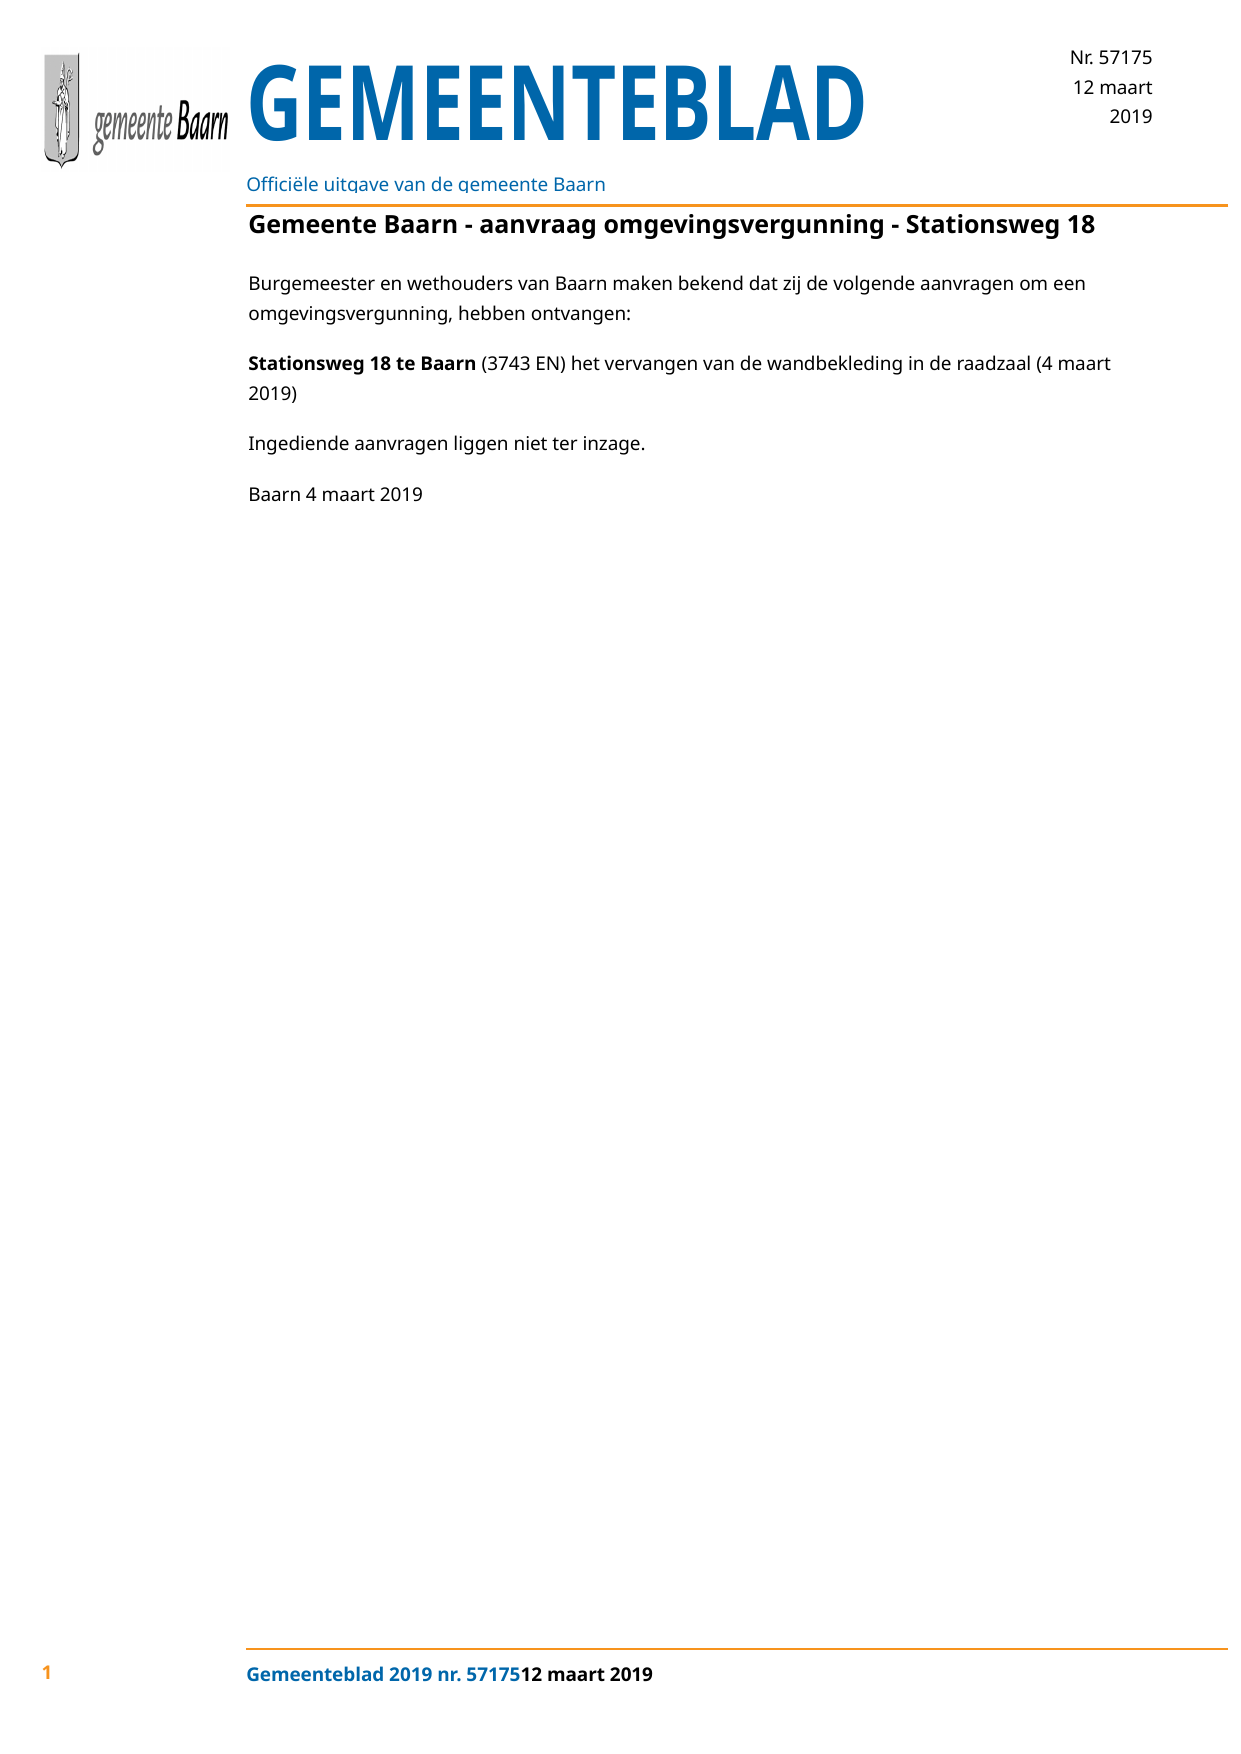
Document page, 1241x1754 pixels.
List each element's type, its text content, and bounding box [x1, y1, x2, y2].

text Baarn 4 maart 2019 [248, 481, 1152, 506]
text Ingediende aanvragen liggen niet ter inzage. [248, 430, 1152, 456]
picture [41, 47, 231, 172]
text Gemeente Baarn - aanvraag omgevingsvergunning - Stationsweg 18 [248, 207, 1152, 241]
text Burgemeester en wethouders van Baarn maken bekend dat zij de volgende aanvragen om een omgevingsvergunning, hebben ontvangen: [248, 270, 1152, 326]
text Stationsweg 18 te Baarn (3743 EN) het vervangen van de wandbekleding in de raadzaal (4 maart 2019) [248, 350, 1152, 406]
